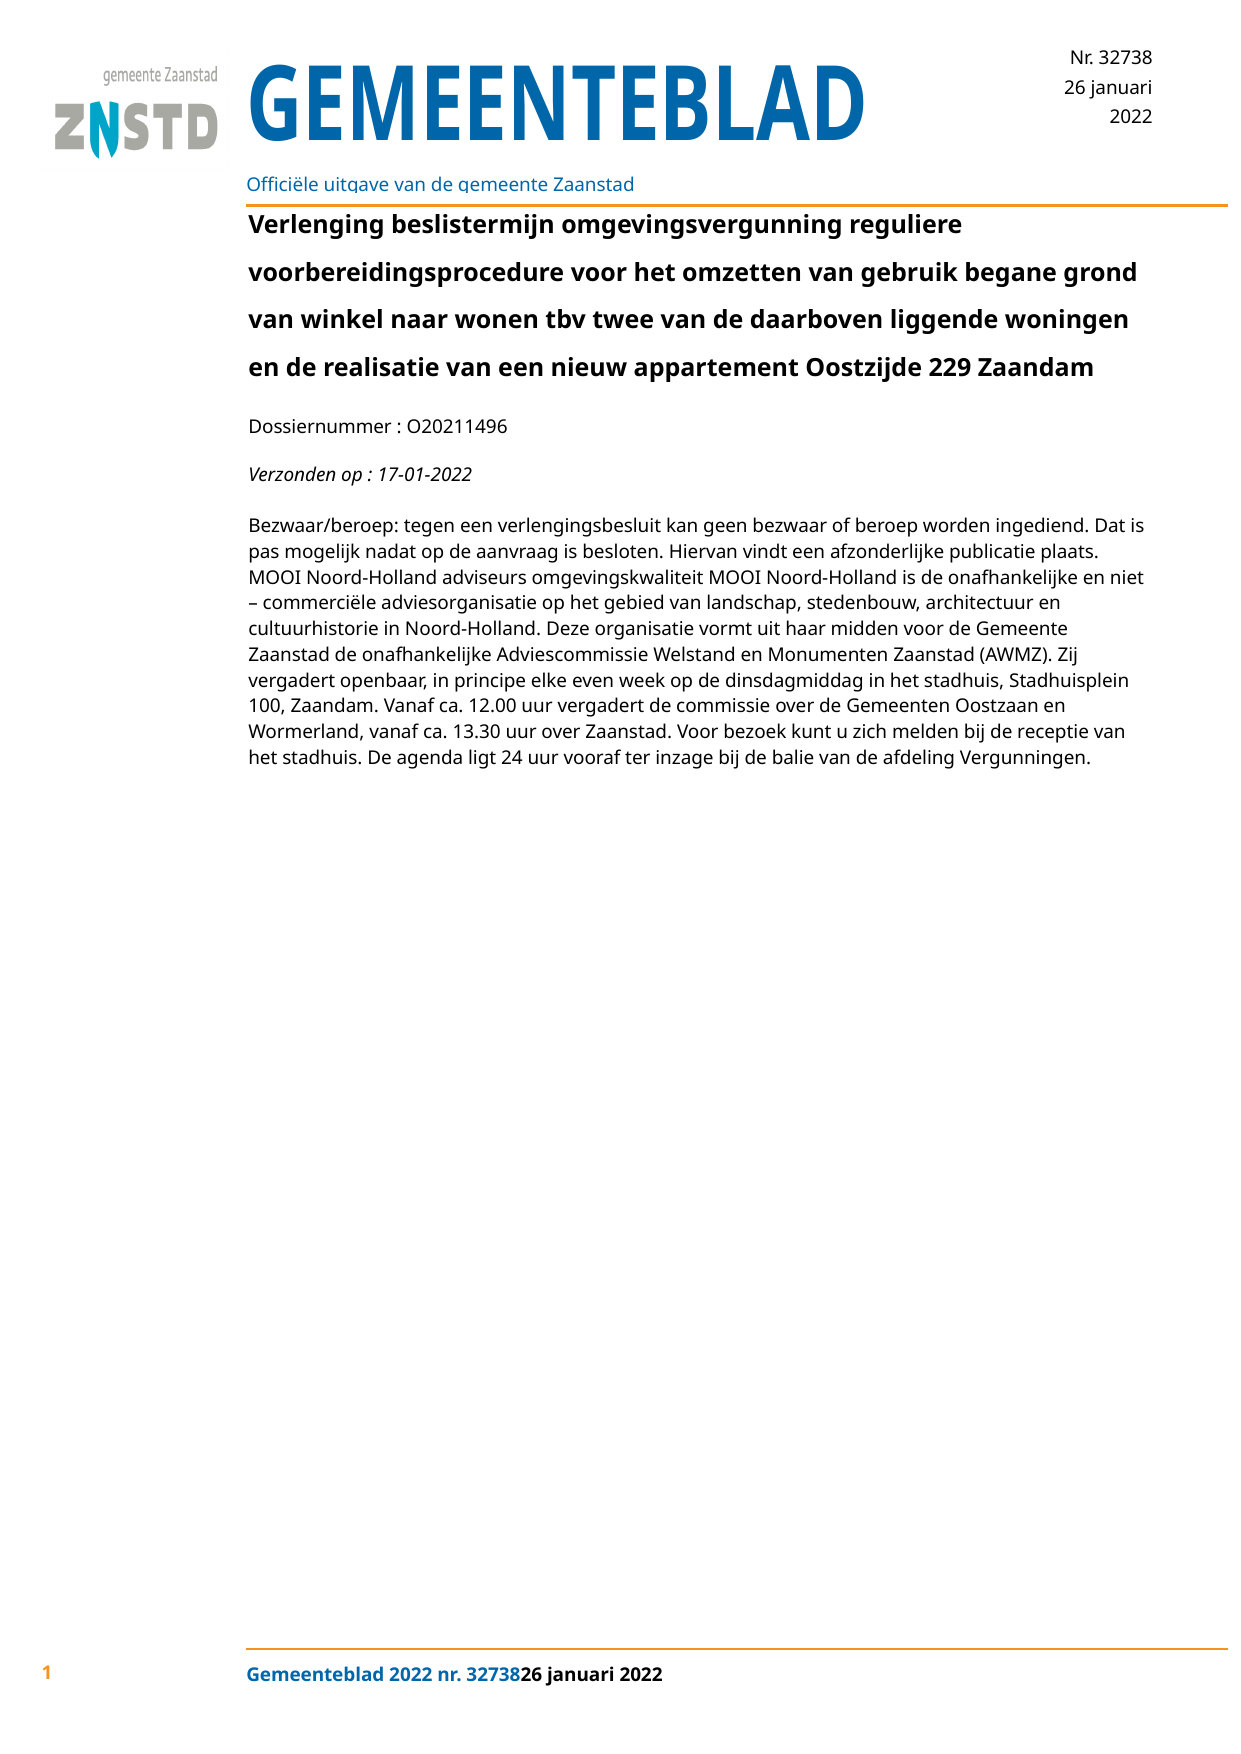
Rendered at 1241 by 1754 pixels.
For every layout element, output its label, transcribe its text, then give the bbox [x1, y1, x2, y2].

text Bezwaar/beroep: tegen een verlengingsbesluit kan geen bezwaar of beroep worden ingediend. Dat is pas mogelijk nadat op de aanvraag is besloten. Hiervan vindt een afzonderlijke publicatie plaats. MOOI Noord-Holland adviseurs omgevingskwaliteit MOOI Noord-Holland is de onafhankelijke en niet – commerciële adviesorganisatie op het gebied van landschap, stedenbouw, architectuur en cultuurhistorie in Noord-Holland. Deze organisatie vormt uit haar midden voor de Gemeente Zaanstad de onafhankelijke Adviescommissie Welstand en Monumenten Zaanstad (AWMZ). Zij vergadert openbaar, in principe elke even week op de dinsdagmiddag in het stadhuis, Stadhuisplein 100, Zaandam. Vanaf ca. 12.00 uur vergadert de commissie over de Gemeenten Oostzaan en Wormerland, vanaf ca. 13.30 uur over Zaanstad. Voor bezoek kunt u zich melden bij de receptie van het stadhuis. De agenda ligt 24 uur vooraf ter inzage bij de balie van de afdeling Vergunningen. [248, 512, 1152, 770]
picture [41, 47, 231, 172]
text Verlenging beslistermijn omgevingsvergunning reguliere voorbereidingsprocedure voor het omzetten van gebruik begane grond van winkel naar wonen tbv twee van de daarboven liggende woningen en de realisatie van een nieuw appartement Oostzijde 229 Zaandam [248, 207, 1152, 384]
text Dossiernummer : O20211496 [248, 413, 1152, 439]
text Verzonden op : 17-01-2022 [248, 461, 1152, 487]
